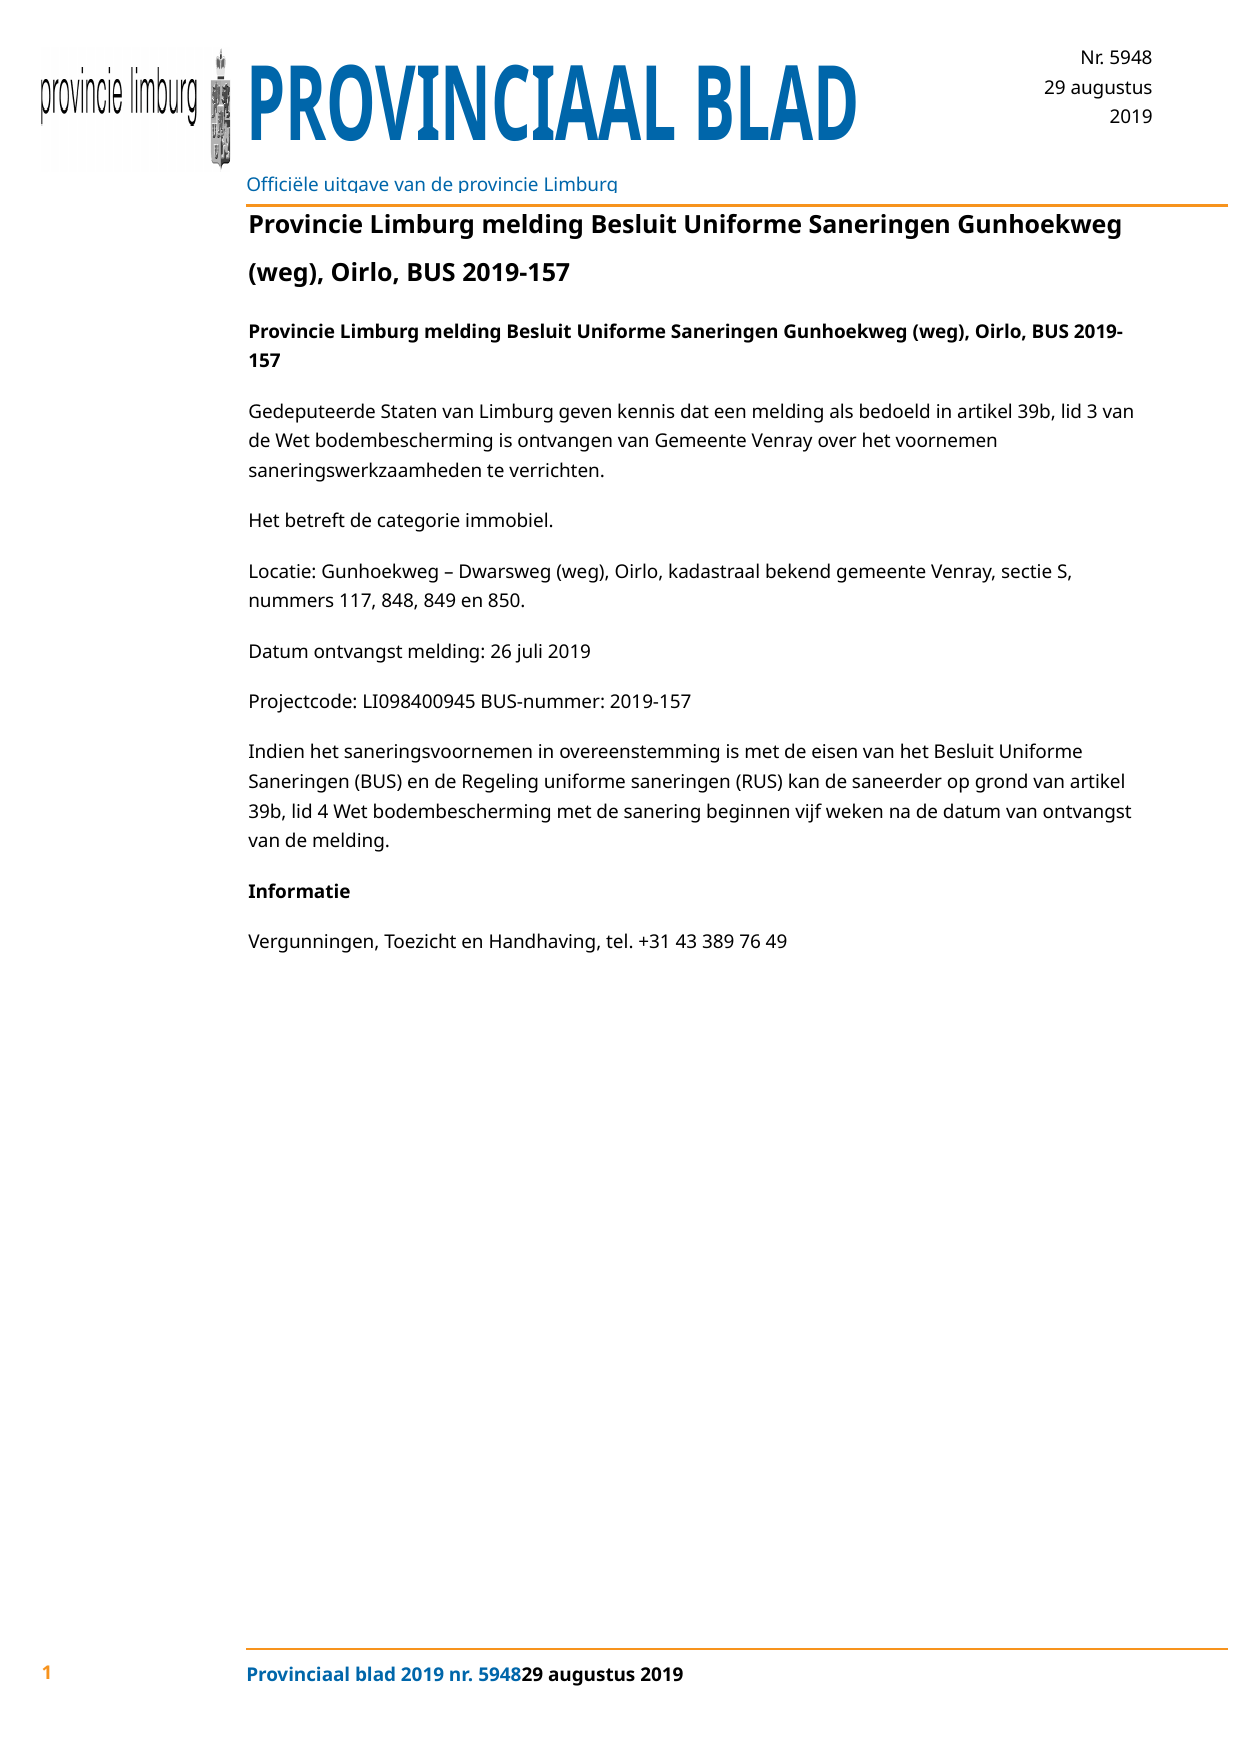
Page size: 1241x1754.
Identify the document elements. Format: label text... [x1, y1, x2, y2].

text Gedeputeerde Staten van Limburg geven kennis dat een melding als bedoeld in artikel 39b, lid 3 van de Wet bodembescherming is ontvangen van Gemeente Venray over het voornemen saneringswerkzaamheden te verrichten. [248, 398, 1152, 483]
text Indien het saneringsvoornemen in overeenstemming is met de eisen van het Besluit Uniforme Saneringen (BUS) en de Regeling uniforme saneringen (RUS) kan de saneerder op grond van artikel 39b, lid 4 Wet bodembescherming met de sanering beginnen vijf weken na de datum van ontvangst van de melding. [248, 739, 1152, 853]
text Provincie Limburg melding Besluit Uniforme Saneringen Gunhoekweg (weg), Oirlo, BUS 2019-157 [248, 318, 1152, 373]
text Projectcode: LI098400945 BUS-nummer: 2019-157 [248, 688, 1152, 714]
text Provincie Limburg melding Besluit Uniforme Saneringen Gunhoekweg (weg), Oirlo, BUS 2019-157 [248, 207, 1152, 288]
text Locatie: Gunhoekweg – Dwarsweg (weg), Oirlo, kadastraal bekend gemeente Venray, sectie S, nummers 117, 848, 849 en 850. [248, 558, 1152, 613]
text Vergunningen, Toezicht en Handhaving, tel. +31 43 389 76 49 [248, 928, 1152, 954]
text Datum ontvangst melding: 26 juli 2019 [248, 638, 1152, 664]
picture [41, 47, 231, 172]
text Informatie [248, 878, 1152, 904]
text Het betreft de categorie immobiel. [248, 507, 1152, 533]
